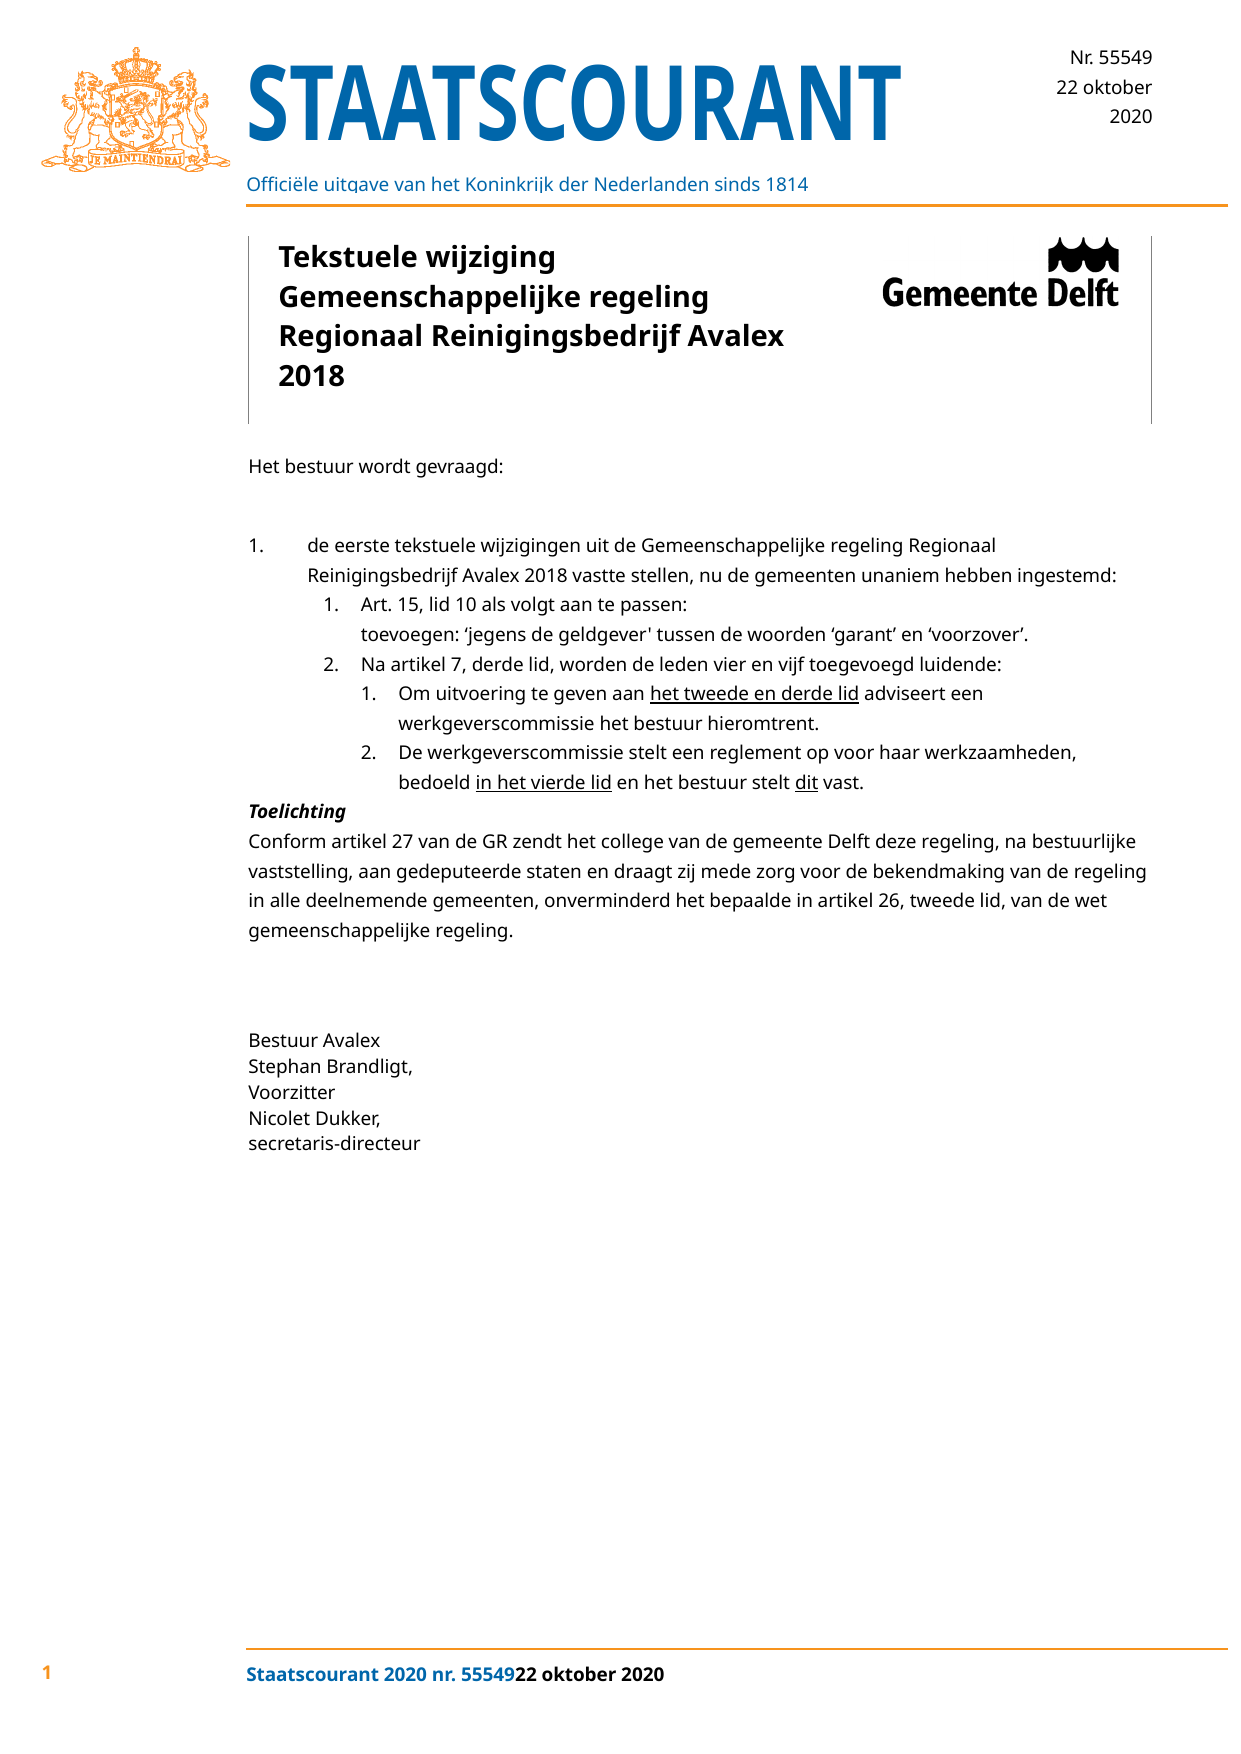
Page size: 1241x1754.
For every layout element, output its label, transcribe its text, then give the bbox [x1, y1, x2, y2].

list Om uitvoering te geven aan het tweede en derde lid adviseert een werkgeverscommissie het bestuur hieromtrent. [361, 680, 1152, 736]
list toevoegen: ‘jegens de geldgever' tussen de woorden ‘garant’ en ‘voorzover’. [323, 621, 1152, 647]
text Stephan Brandligt, [248, 1053, 1152, 1079]
text Het bestuur wordt gevraagd: [248, 454, 1152, 479]
text Nicolet Dukker, [248, 1105, 1152, 1131]
text Bestuur Avalex [248, 1028, 1152, 1053]
list De werkgeverscommissie stelt een reglement op voor haar werkzaamheden, bedoeld in het vierde lid en het bestuur stelt dit vast. [361, 739, 1152, 795]
picture [882, 236, 1119, 309]
text Toelichting [248, 799, 1152, 824]
list Na artikel 7, derde lid, worden de leden vier en vijf toegevoegd luidende: [323, 651, 1152, 677]
table_header Tekstuele wijziging Gemeenschappelijke regeling Regionaal Reinigingsbedrijf Avalex 2018 [249, 236, 850, 424]
picture [41, 47, 231, 172]
list Art. 15, lid 10 als volgt aan te passen: [323, 592, 1152, 617]
text secretaris-directeur [248, 1131, 1152, 1156]
text Voorzitter [248, 1079, 1152, 1105]
text Conform artikel 27 van de GR zendt het college van de gemeente Delft deze regeling, na bestuurlijke vaststelling, aan gedeputeerde staten en draagt zij mede zorg voor de bekendmaking van de regeling in alle deelnemende gemeenten, onverminderd het bepaalde in artikel 26, tweede lid, van de wet gemeenschappelijke regeling. [248, 828, 1152, 943]
table_header [850, 236, 1151, 424]
list de eerste tekstuele wijzigingen uit de Gemeenschappelijke regeling Regionaal Reinigingsbedrijf Avalex 2018 vastte stellen, nu de gemeenten unaniem hebben ingestemd: [248, 532, 1152, 588]
